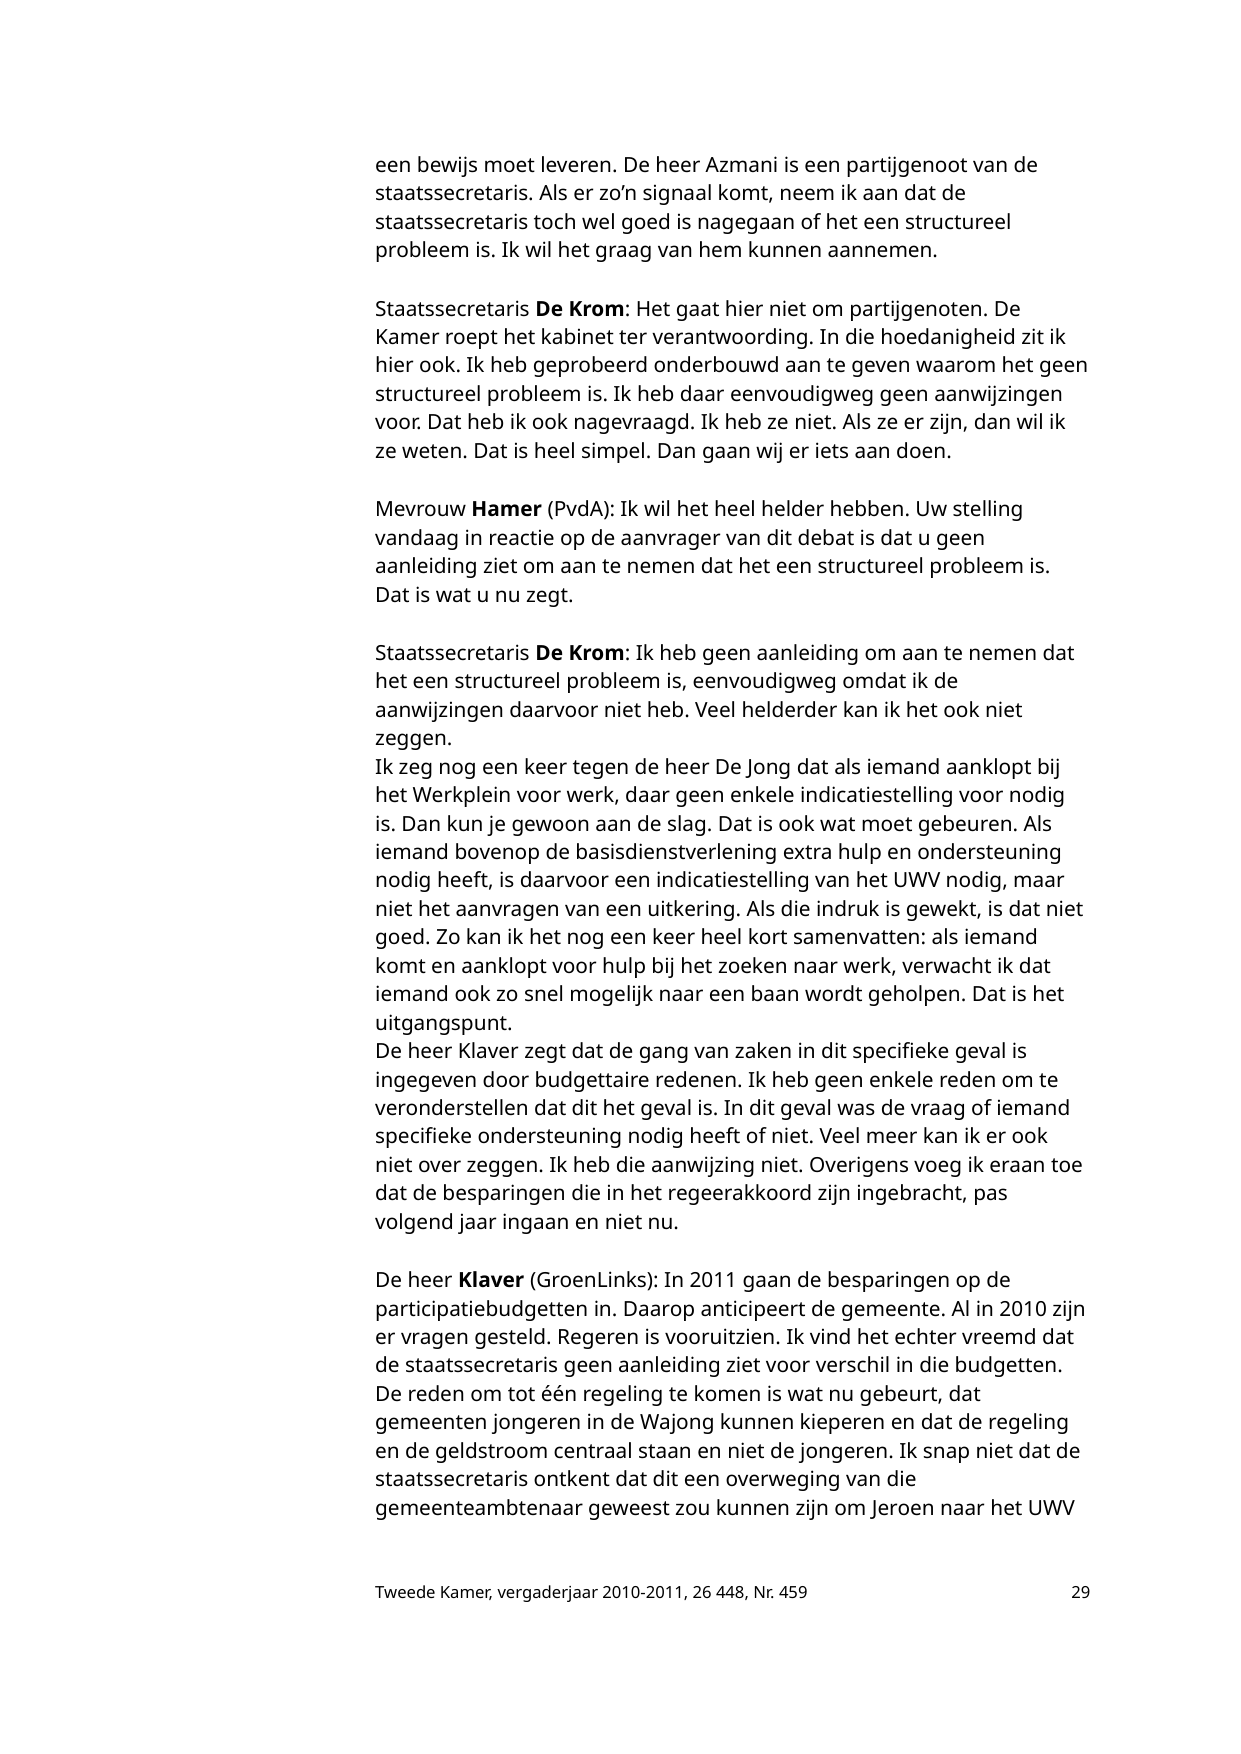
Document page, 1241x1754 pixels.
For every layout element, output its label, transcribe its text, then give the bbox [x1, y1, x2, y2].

text Ik zeg nog een keer tegen de heer De Jong dat als iemand aanklopt bij het Werkplein voor werk, daar geen enkele indicatiestelling voor nodig is. Dan kun je gewoon aan de slag. Dat is ook wat moet gebeuren. Als iemand bovenop de basisdienstverlening extra hulp en ondersteuning nodig heeft, is daarvoor een indicatiestelling van het UWV nodig, maar niet het aanvragen van een uitkering. Als die indruk is gewekt, is dat niet goed. Zo kan ik het nog een keer heel kort samenvatten: als iemand komt en aanklopt voor hulp bij het zoeken naar werk, verwacht ik dat iemand ook zo snel mogelijk naar een baan wordt geholpen. Dat is het uitgangspunt. [375, 752, 1090, 1036]
text De heer Klaver (GroenLinks): In 2011 gaan de besparingen op de participatiebudgetten in. Daarop anticipeert de gemeente. Al in 2010 zijn er vragen gesteld. Regeren is vooruitzien. Ik vind het echter vreemd dat de staatssecretaris geen aanleiding ziet voor verschil in die budgetten. De reden om tot één regeling te komen is wat nu gebeurt, dat gemeenten jongeren in de Wajong kunnen kieperen en dat de regeling en de geldstroom centraal staan en niet de jongeren. Ik snap niet dat de staatssecretaris ontkent dat dit een overweging van die gemeenteambtenaar geweest zou kunnen zijn om Jeroen naar het UWV [375, 1265, 1090, 1521]
text een bewijs moet leveren. De heer Azmani is een partijgenoot van de staatssecretaris. Als er zo’n signaal komt, neem ik aan dat de staatssecretaris toch wel goed is nagegaan of het een structureel probleem is. Ik wil het graag van hem kunnen aannemen. [375, 150, 1090, 264]
text Staatssecretaris De Krom: Ik heb geen aanleiding om aan te nemen dat het een structureel probleem is, eenvoudigweg omdat ik de aanwijzingen daarvoor niet heb. Veel helderder kan ik het ook niet zeggen. [375, 638, 1090, 752]
text Mevrouw Hamer (PvdA): Ik wil het heel helder hebben. Uw stelling vandaag in reactie op de aanvrager van dit debat is dat u geen aanleiding ziet om aan te nemen dat het een structureel probleem is. Dat is wat u nu zegt. [375, 494, 1090, 608]
text De heer Klaver zegt dat de gang van zaken in dit specifieke geval is ingegeven door budgettaire redenen. Ik heb geen enkele reden om te veronderstellen dat dit het geval is. In dit geval was de vraag of iemand specifieke ondersteuning nodig heeft of niet. Veel meer kan ik er ook niet over zeggen. Ik heb die aanwijzing niet. Overigens voeg ik eraan toe dat de besparingen die in het regeerakkoord zijn ingebracht, pas volgend jaar ingaan en niet nu. [375, 1036, 1090, 1235]
text Staatssecretaris De Krom: Het gaat hier niet om partijgenoten. De Kamer roept het kabinet ter verantwoording. In die hoedanigheid zit ik hier ook. Ik heb geprobeerd onderbouwd aan te geven waarom het geen structureel probleem is. Ik heb daar eenvoudigweg geen aanwijzingen voor. Dat heb ik ook nagevraagd. Ik heb ze niet. Als ze er zijn, dan wil ik ze weten. Dat is heel simpel. Dan gaan wij er iets aan doen. [375, 294, 1090, 464]
